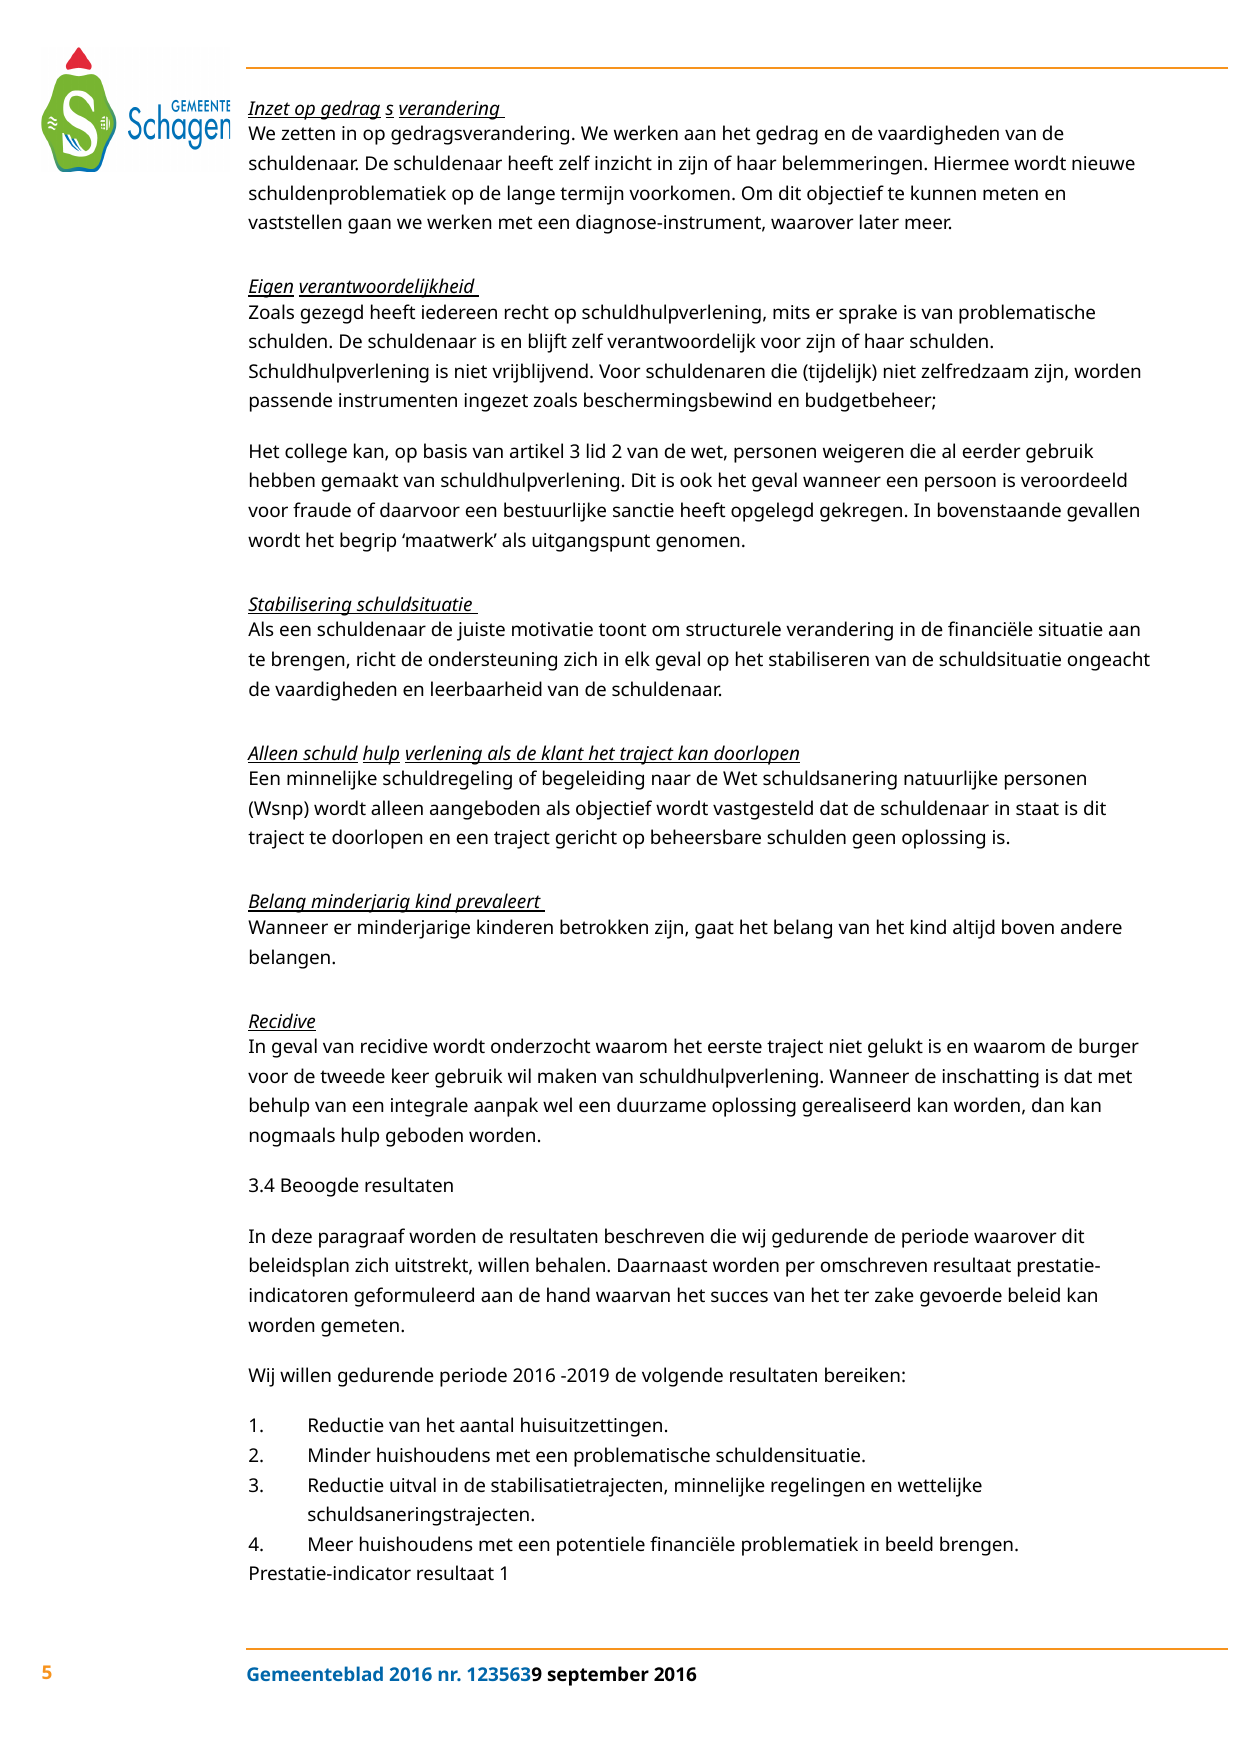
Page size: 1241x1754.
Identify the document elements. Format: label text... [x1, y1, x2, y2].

text We zetten in op gedragsverandering. We werken aan het gedrag en de vaardigheden van de schuldenaar. De schuldenaar heeft zelf inzicht in zijn of haar belemmeringen. Hiermee wordt nieuwe schuldenproblematiek op de lange termijn voorkomen. Om dit objectief te kunnen meten en vaststellen gaan we werken met een diagnose-instrument, waarover later meer. [248, 121, 1152, 235]
text Stabilisering schuldsituatie [248, 591, 1152, 617]
text Zoals gezegd heeft iedereen recht op schuldhulpverlening, mits er sprake is van problematische schulden. De schuldenaar is en blijft zelf verantwoordelijk voor zijn of haar schulden. Schuldhulpverlening is niet vrijblijvend. Voor schuldenaren die (tijdelijk) niet zelfredzaam zijn, worden passende instrumenten ingezet zoals beschermingsbewind en budgetbeheer; [248, 299, 1152, 413]
text Eigen verantwoordelijkheid [248, 273, 1152, 299]
text Een minnelijke schuldregeling of begeleiding naar de Wet schuldsanering natuurlijke personen (Wsnp) wordt alleen aangeboden als objectief wordt vastgesteld dat de schuldenaar in staat is dit traject te doorlopen en een traject gericht op beheersbare schulden geen oplossing is. [248, 765, 1152, 850]
text Wij willen gedurende periode 2016 -2019 de volgende resultaten bereiken: [248, 1362, 1152, 1388]
list Minder huishoudens met een problematische schuldensituatie. [248, 1442, 1152, 1468]
text In deze paragraaf worden de resultaten beschreven die wij gedurende de periode waarover dit beleidsplan zich uitstrekt, willen behalen. Daarnaast worden per omschreven resultaat prestatie-indicatoren geformuleerd aan de hand waarvan het succes van het ter zake gevoerde beleid kan worden gemeten. [248, 1223, 1152, 1338]
text In geval van recidive wordt onderzocht waarom het eerste traject niet gelukt is en waarom de burger voor de tweede keer gebruik wil maken van schuldhulpverlening. Wanneer de inschatting is dat met behulp van een integrale aanpak wel een duurzame oplossing gerealiseerd kan worden, dan kan nogmaals hulp geboden worden. [248, 1033, 1152, 1148]
text Als een schuldenaar de juiste motivatie toont om structurele verandering in de financiële situatie aan te brengen, richt de ondersteuning zich in elk geval op het stabiliseren van de schuldsituatie ongeacht de vaardigheden en leerbaarheid van de schuldenaar. [248, 617, 1152, 701]
text Recidive [248, 1008, 1152, 1033]
text 3.4 Beoogde resultaten [248, 1173, 1152, 1198]
list Reductie uitval in de stabilisatietrajecten, minnelijke regelingen en wettelijke schuldsaneringstrajecten. [248, 1472, 1152, 1527]
text Alleen schuld hulp verlening als de klant het traject kan doorlopen [248, 740, 1152, 765]
text Prestatie-indicator resultaat 1 [248, 1561, 1152, 1586]
list Meer huishoudens met een potentiele financiële problematiek in beeld brengen. [248, 1531, 1152, 1557]
picture [41, 47, 231, 172]
text Inzet op gedrag s verandering [248, 95, 1152, 121]
text Het college kan, op basis van artikel 3 lid 2 van de wet, personen weigeren die al eerder gebruik hebben gemaakt van schuldhulpverlening. Dit is ook het geval wanneer een persoon is veroordeeld voor fraude of daarvoor een bestuurlijke sanctie heeft opgelegd gekregen. In bovenstaande gevallen wordt het begrip ‘maatwerk’ als uitgangspunt genomen. [248, 438, 1152, 553]
list Reductie van het aantal huisuitzettingen. [248, 1413, 1152, 1438]
text Belang minderjarig kind prevaleert [248, 888, 1152, 914]
text Wanneer er minderjarige kinderen betrokken zijn, gaat het belang van het kind altijd boven andere belangen. [248, 914, 1152, 969]
